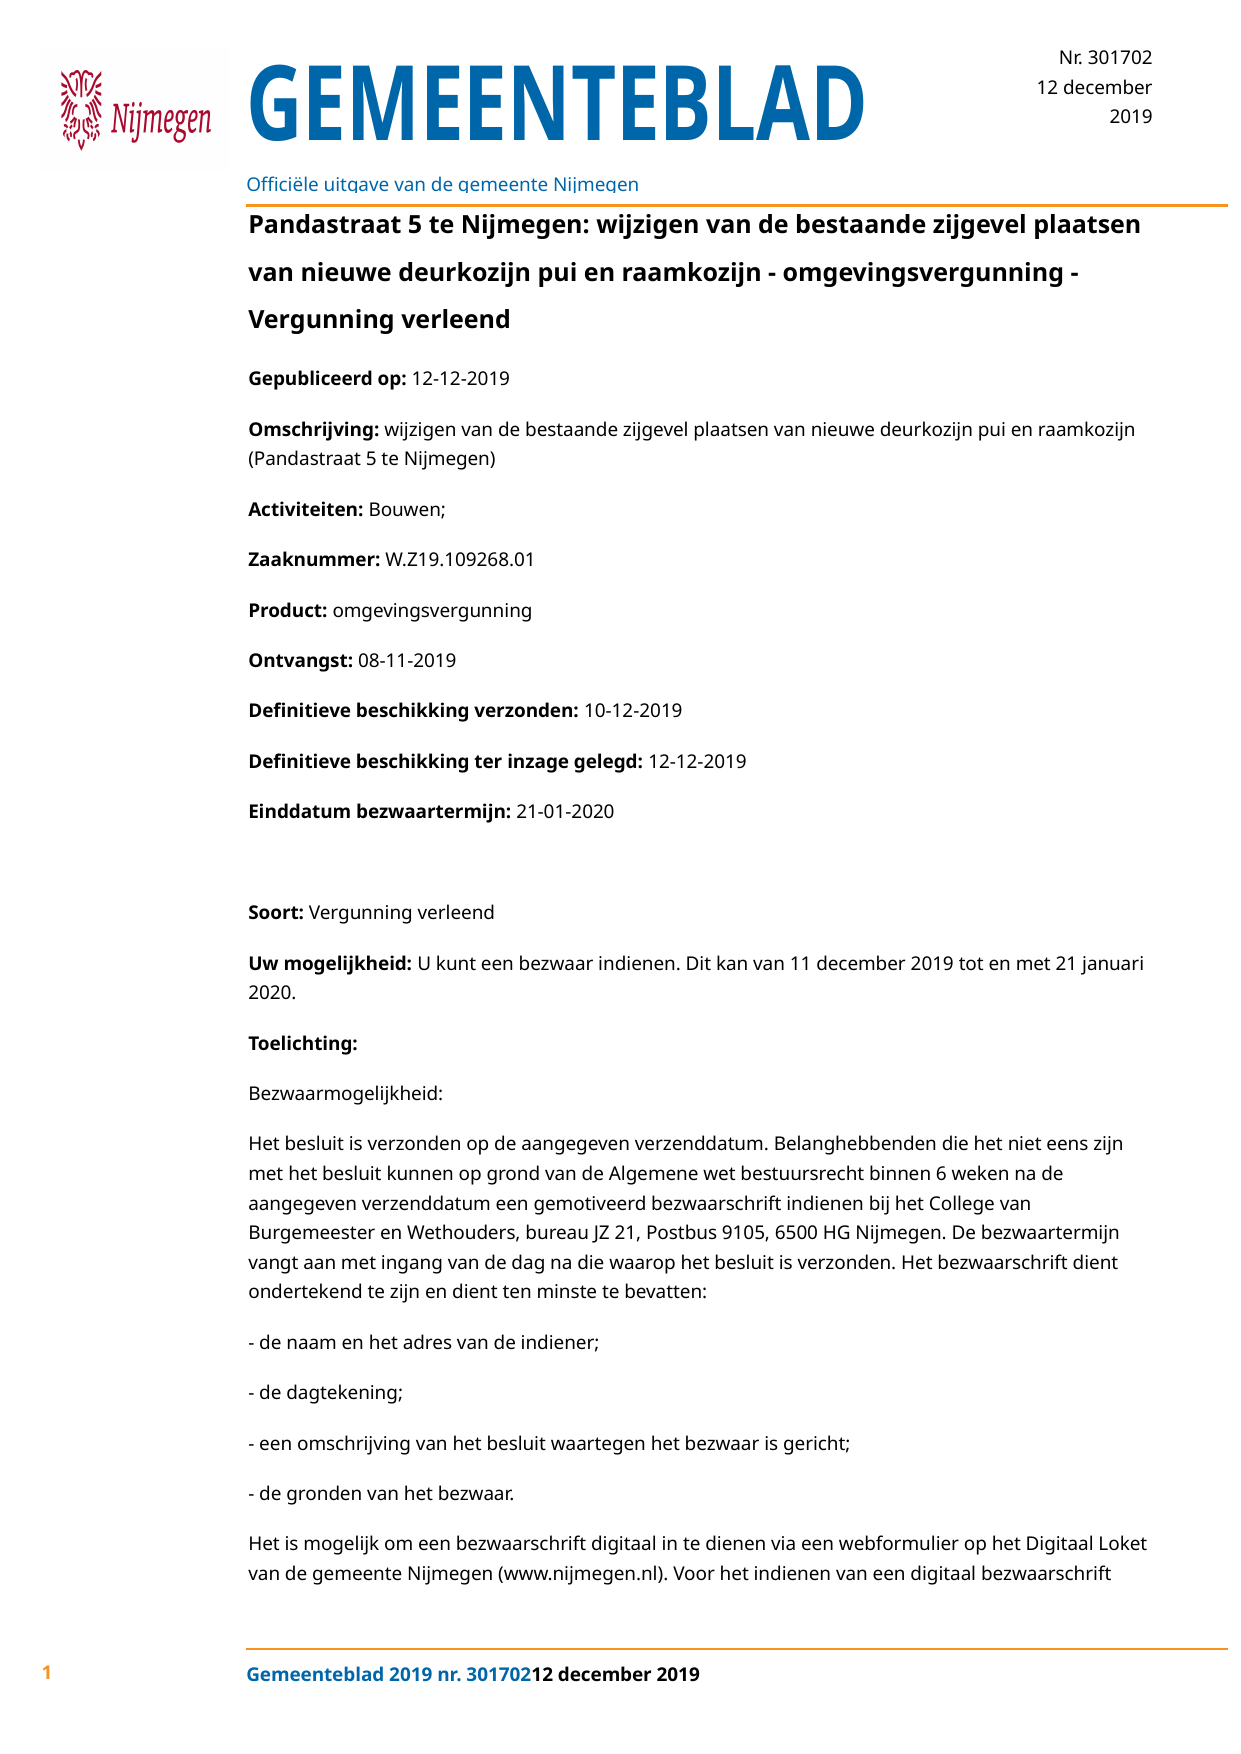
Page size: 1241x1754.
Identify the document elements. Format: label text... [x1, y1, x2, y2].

text Definitieve beschikking verzonden: 10-12-2019 [248, 698, 1152, 723]
text Einddatum bezwaartermijn: 21-01-2020 [248, 798, 1152, 824]
text Omschrijving: wijzigen van de bestaande zijgevel plaatsen van nieuwe deurkozijn pui en raamkozijn (Pandastraat 5 te Nijmegen) [248, 416, 1152, 471]
text Ontvangst: 08-11-2019 [248, 647, 1152, 673]
text Definitieve beschikking ter inzage gelegd: 12-12-2019 [248, 748, 1152, 774]
text Het is mogelijk om een bezwaarschrift digitaal in te dienen via een webformulier op het Digitaal Loket van de gemeente Nijmegen (www.nijmegen.nl). Voor het indienen van een digitaal bezwaarschrift [248, 1531, 1152, 1586]
text Het besluit is verzonden op de aangegeven verzenddatum. Belanghebbenden die het niet eens zijn met het besluit kunnen op grond van de Algemene wet bestuursrecht binnen 6 weken na de aangegeven verzenddatum een gemotiveerd bezwaarschrift indienen bij het College van Burgemeester en Wethouders, bureau JZ 21, Postbus 9105, 6500 HG Nijmegen. De bezwaartermijn vangt aan met ingang van de dag na die waarop het besluit is verzonden. Het bezwaarschrift dient ondertekend te zijn en dient ten minste te bevatten: [248, 1131, 1152, 1304]
text Activiteiten: Bouwen; [248, 496, 1152, 522]
text Gepubliceerd op: 12-12-2019 [248, 366, 1152, 391]
text Uw mogelijkheid: U kunt een bezwaar indienen. Dit kan van 11 december 2019 tot en met 21 januari 2020. [248, 950, 1152, 1005]
text Bezwaarmogelijkheid: [248, 1080, 1152, 1106]
text Product: omgevingsvergunning [248, 597, 1152, 622]
text Soort: Vergunning verleend [248, 899, 1152, 925]
text - een omschrijving van het besluit waartegen het bezwaar is gericht; [248, 1430, 1152, 1455]
picture [41, 47, 231, 172]
text Pandastraat 5 te Nijmegen: wijzigen van de bestaande zijgevel plaatsen van nieuwe deurkozijn pui en raamkozijn - omgevingsvergunning - Vergunning verleend [248, 207, 1152, 336]
text - de naam en het adres van de indiener; [248, 1329, 1152, 1354]
text - de gronden van het bezwaar. [248, 1480, 1152, 1506]
text - de dagtekening; [248, 1379, 1152, 1405]
text Zaaknummer: W.Z19.109268.01 [248, 546, 1152, 572]
text Toelichting: [248, 1030, 1152, 1055]
